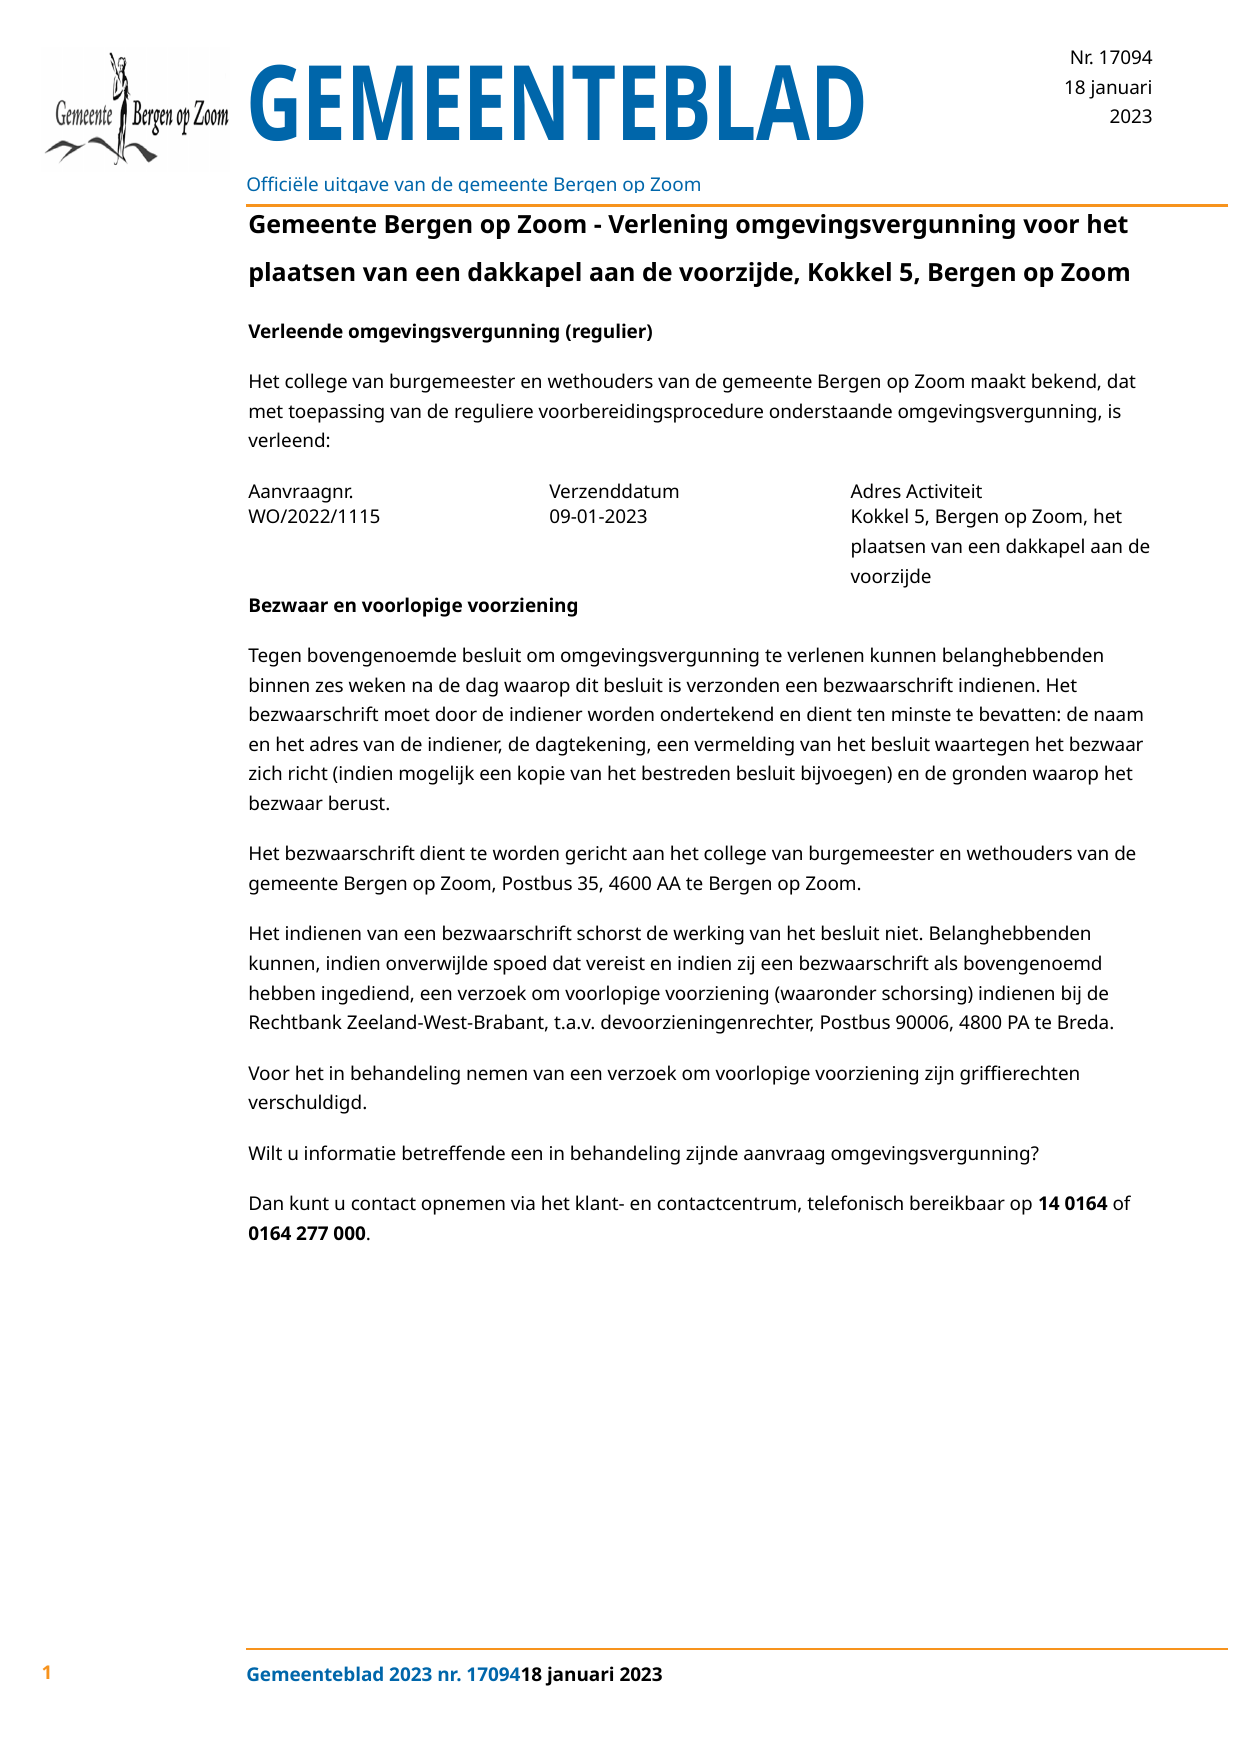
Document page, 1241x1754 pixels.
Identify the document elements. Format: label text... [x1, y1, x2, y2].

text Het bezwaarschrift dient te worden gericht aan het college van burgemeester en wethouders van de gemeente Bergen op Zoom, Postbus 35, 4600 AA te Bergen op Zoom. [248, 841, 1152, 896]
text Het college van burgemeester en wethouders van de gemeente Bergen op Zoom maakt bekend, dat met toepassing van de reguliere voorbereidingsprocedure onderstaande omgevingsvergunning, is verleend: [248, 368, 1152, 453]
picture [41, 47, 231, 172]
text Dan kunt u contact opnemen via het klant- en contactcentrum, telefonisch bereikbaar op 14 0164 of 0164 277 000. [248, 1190, 1152, 1246]
text Tegen bovengenoemde besluit om omgevingsvergunning te verlenen kunnen belanghebbenden binnen zes weken na de dag waarop dit besluit is verzonden een bezwaarschrift indienen. Het bezwaarschrift moet door de indiener worden ondertekend en dient ten minste te bevatten: de naam en het adres van de indiener, de dagtekening, een vermelding van het besluit waartegen het bezwaar zich richt (indien mogelijk een kopie van het bestreden besluit bijvoegen) en de gronden waarop het bezwaar berust. [248, 642, 1152, 816]
text Wilt u informatie betreffende een in behandeling zijnde aanvraag omgevingsvergunning? [248, 1140, 1152, 1166]
table_header Adres Activiteit [850, 478, 1152, 504]
text Voor het in behandeling nemen van een verzoek om voorlopige voorziening zijn griffierechten verschuldigd. [248, 1060, 1152, 1115]
text Bezwaar en voorlopige voorziening [248, 592, 1152, 618]
table_cell 09-01-2023 [549, 504, 850, 589]
text Verleende omgevingsvergunning (regulier) [248, 318, 1152, 344]
text Gemeente Bergen op Zoom - Verlening omgevingsvergunning voor het plaatsen van een dakkapel aan de voorzijde, Kokkel 5, Bergen op Zoom [248, 207, 1152, 288]
table_header Aanvraagnr. [248, 478, 549, 504]
table_cell Kokkel 5, Bergen op Zoom, het plaatsen van een dakkapel aan de voorzijde [850, 504, 1152, 589]
table_cell WO/2022/1115 [248, 504, 549, 589]
text Het indienen van een bezwaarschrift schorst de werking van het besluit niet. Belanghebbenden kunnen, indien onverwijlde spoed dat vereist en indien zij een bezwaarschrift als bovengenoemd hebben ingediend, een verzoek om voorlopige voorziening (waaronder schorsing) indienen bij de Rechtbank Zeeland-West-Brabant, t.a.v. devoorzieningenrechter, Postbus 90006, 4800 PA te Breda. [248, 921, 1152, 1035]
table_header Verzenddatum [549, 478, 850, 504]
